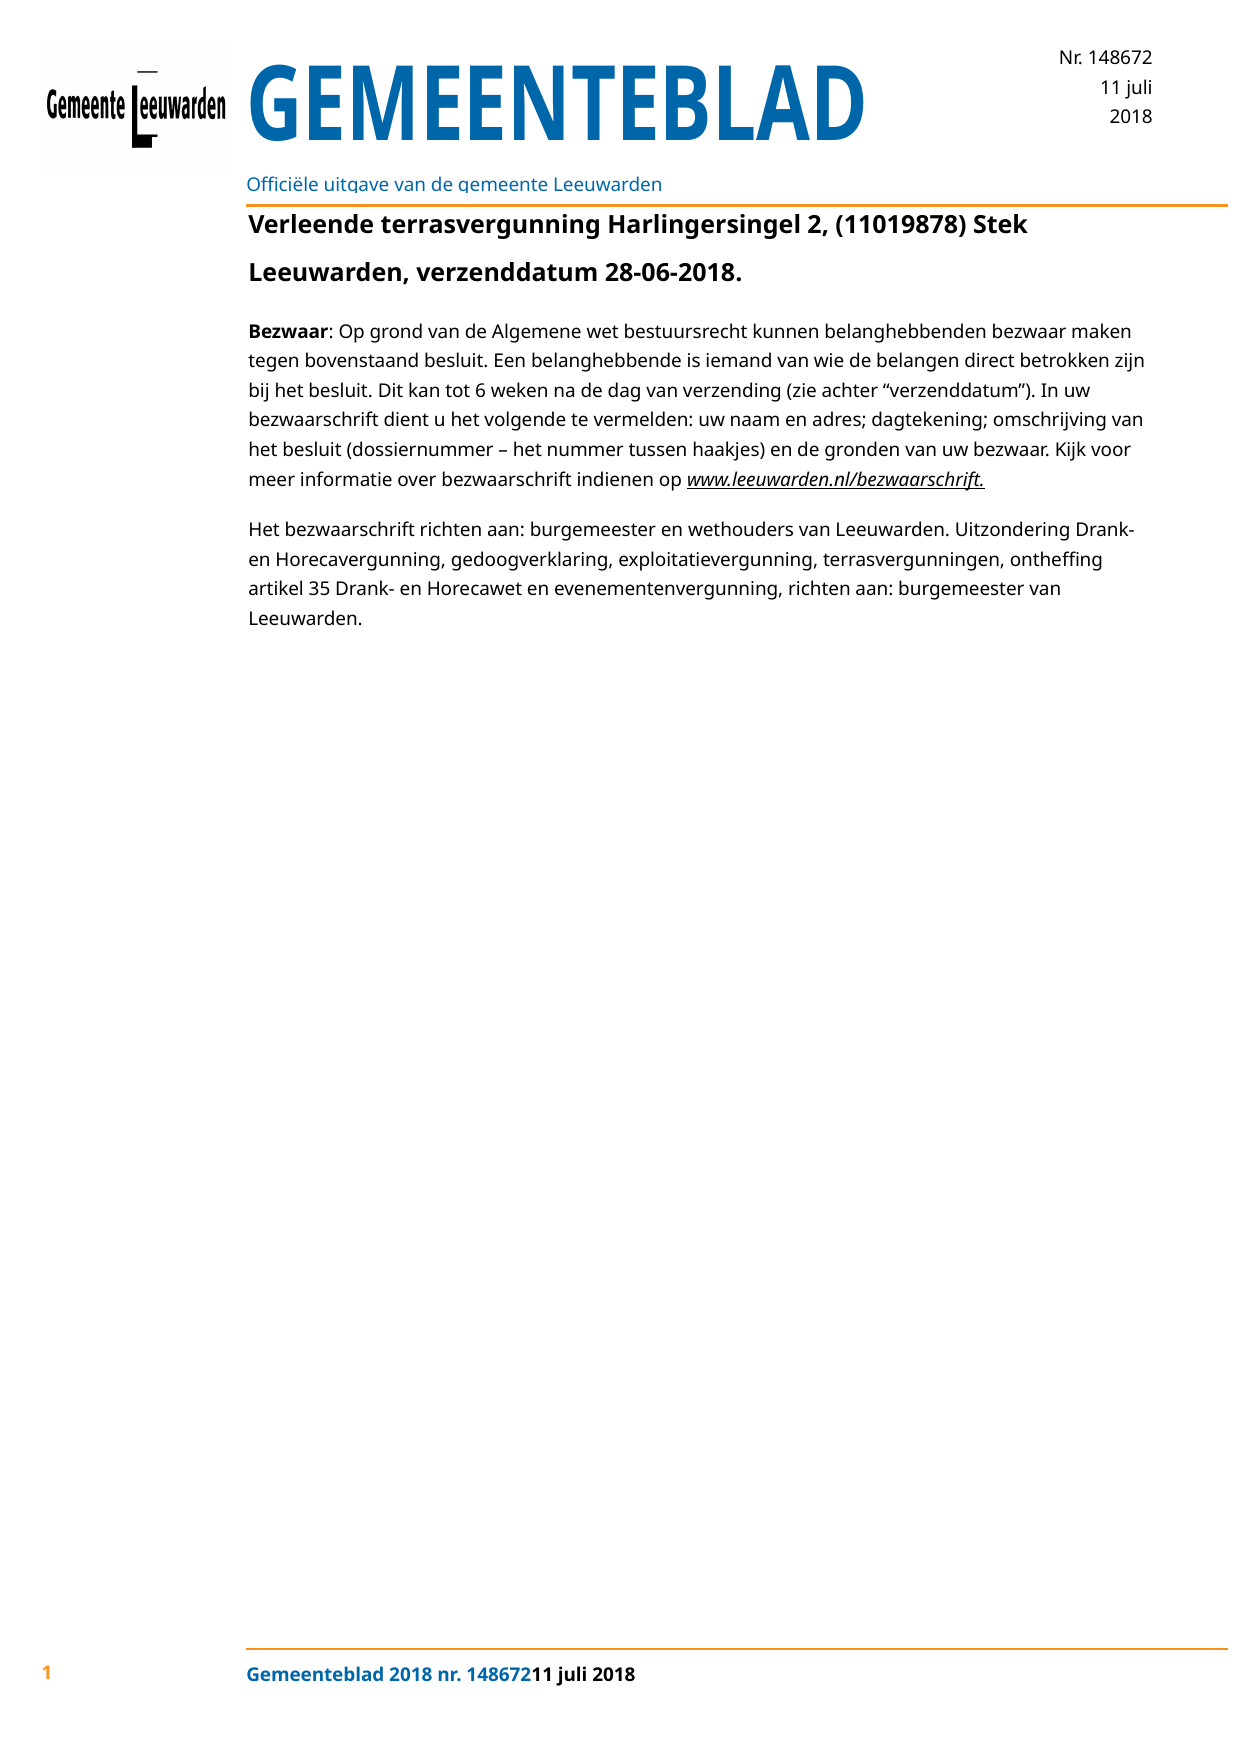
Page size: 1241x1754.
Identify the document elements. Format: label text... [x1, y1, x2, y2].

text Het bezwaarschrift richten aan: burgemeester en wethouders van Leeuwarden. Uitzondering Drank- en Horecavergunning, gedoogverklaring, exploitatievergunning, terrasvergunningen, ontheffing artikel 35 Drank- en Horecawet en evenementenvergunning, richten aan: burgemeester van Leeuwarden. [248, 516, 1152, 631]
text Bezwaar: Op grond van de Algemene wet bestuursrecht kunnen belanghebbenden bezwaar maken tegen bovenstaand besluit. Een belanghebbende is iemand van wie de belangen direct betrokken zijn bij het besluit. Dit kan tot 6 weken na de dag van verzending (zie achter “verzenddatum”). In uw bezwaarschrift dient u het volgende te vermelden: uw naam en adres; dagtekening; omschrijving van het besluit (dossiernummer – het nummer tussen haakjes) en de gronden van uw bezwaar. Kijk voor meer informatie over bezwaarschrift indienen op www.leeuwarden.nl/bezwaarschrift. [248, 318, 1152, 492]
picture [41, 47, 231, 172]
text Verleende terrasvergunning Harlingersingel 2, (11019878) Stek Leeuwarden, verzenddatum 28-06-2018. [248, 207, 1152, 288]
